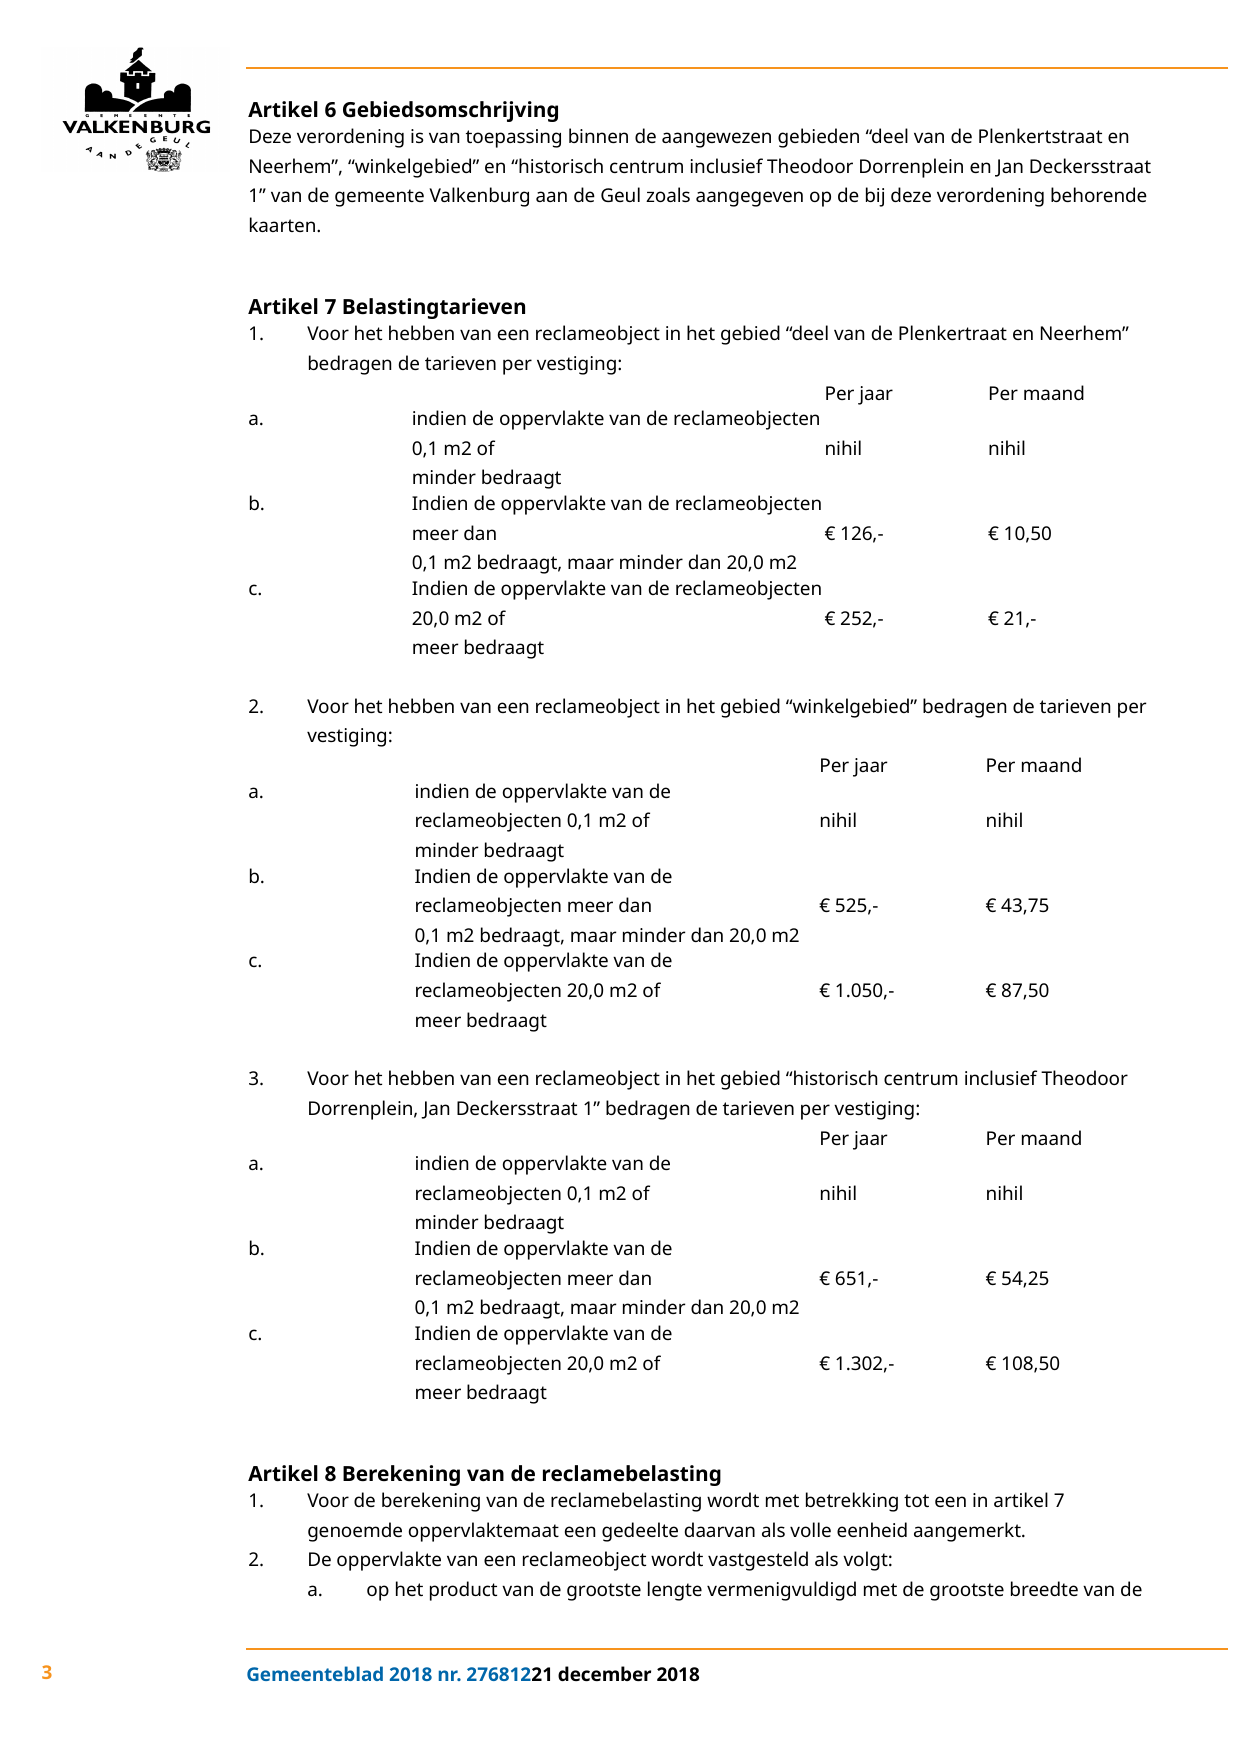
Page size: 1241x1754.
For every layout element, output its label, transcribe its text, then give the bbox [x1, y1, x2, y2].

table_cell Indien de oppervlakte van de reclameobjecten 20,0 m2 of meer bedraagt [414, 948, 819, 1033]
table_cell c. [248, 575, 412, 660]
table_header Per jaar [819, 752, 985, 778]
table_cell b. [248, 490, 412, 575]
table_cell a. [248, 405, 412, 490]
text Artikel 7 Belastingtarieven [248, 292, 1152, 320]
table_header [412, 380, 824, 405]
table_cell Indien de oppervlakte van de reclameobjecten meer dan 0,1 m2 bedraagt, maar minder dan 20,0 m2 [414, 1235, 819, 1320]
table_cell a. [248, 1150, 414, 1235]
table_cell nihil [985, 778, 1152, 863]
table_header [248, 1125, 414, 1150]
table_cell nihil [819, 1150, 985, 1235]
table_cell Indien de oppervlakte van de reclameobjecten meer dan 0,1 m2 bedraagt, maar minder dan 20,0 m2 [412, 490, 824, 575]
table_cell indien de oppervlakte van de reclameobjecten 0,1 m2 of minder bedraagt [414, 1150, 819, 1235]
table_header [248, 380, 412, 405]
table_header [414, 1125, 819, 1150]
table_cell nihil [988, 405, 1152, 490]
table_cell € 252,- [824, 575, 988, 660]
table_cell € 1.302,- [819, 1320, 985, 1405]
table_cell indien de oppervlakte van de reclameobjecten 0,1 m2 of minder bedraagt [412, 405, 824, 490]
table_cell € 1.050,- [819, 948, 985, 1033]
text Deze verordening is van toepassing binnen de aangewezen gebieden “deel van de Plenkertstraat en Neerhem”, “winkelgebied” en “historisch centrum inclusief Theodoor Dorrenplein en Jan Deckersstraat 1” van de gemeente Valkenburg aan de Geul zoals aangegeven op de bij deze verordening behorende kaarten. [248, 123, 1152, 238]
table_header Per maand [988, 380, 1152, 405]
list Voor het hebben van een reclameobject in het gebied “historisch centrum inclusief Theodoor Dorrenplein, Jan Deckersstraat 1” bedragen de tarieven per vestiging: [248, 1065, 1152, 1121]
table_cell € 525,- [819, 863, 985, 948]
table_header Per jaar [819, 1125, 985, 1150]
table_cell € 43,75 [985, 863, 1152, 948]
text Artikel 8 Berekening van de reclamebelasting [248, 1459, 1152, 1487]
table_header [414, 752, 819, 778]
table_header Per maand [985, 1125, 1152, 1150]
table_header [248, 752, 414, 778]
table_cell € 21,- [988, 575, 1152, 660]
table_cell nihil [985, 1150, 1152, 1235]
table_cell € 126,- [824, 490, 988, 575]
table_header Per jaar [824, 380, 988, 405]
table_cell b. [248, 1235, 414, 1320]
table_cell a. [248, 778, 414, 863]
list Voor de berekening van de reclamebelasting wordt met betrekking tot een in artikel 7 genoemde oppervlaktemaat een gedeelte daarvan als volle eenheid aangemerkt. [248, 1487, 1152, 1542]
table_cell € 108,50 [985, 1320, 1152, 1405]
table_cell c. [248, 1320, 414, 1405]
table_cell c. [248, 948, 414, 1033]
list op het product van de grootste lengte vermenigvuldigd met de grootste breedte van de [307, 1576, 1152, 1602]
text Artikel 6 Gebiedsomschrijving [248, 95, 1152, 123]
table_cell b. [248, 863, 414, 948]
table_cell € 54,25 [985, 1235, 1152, 1320]
table_cell nihil [819, 778, 985, 863]
picture [41, 47, 231, 172]
table_cell Indien de oppervlakte van de reclameobjecten 20,0 m2 of meer bedraagt [414, 1320, 819, 1405]
list Voor het hebben van een reclameobject in het gebied “deel van de Plenkertraat en Neerhem” bedragen de tarieven per vestiging: [248, 320, 1152, 376]
table_cell € 651,- [819, 1235, 985, 1320]
list Voor het hebben van een reclameobject in het gebied “winkelgebied” bedragen de tarieven per vestiging: [248, 693, 1152, 748]
table_cell Indien de oppervlakte van de reclameobjecten meer dan 0,1 m2 bedraagt, maar minder dan 20,0 m2 [414, 863, 819, 948]
table_cell € 87,50 [985, 948, 1152, 1033]
table_cell indien de oppervlakte van de reclameobjecten 0,1 m2 of minder bedraagt [414, 778, 819, 863]
table_cell € 10,50 [988, 490, 1152, 575]
table_header Per maand [985, 752, 1152, 778]
list De oppervlakte van een reclameobject wordt vastgesteld als volgt: [248, 1546, 1152, 1572]
table_cell Indien de oppervlakte van de reclameobjecten 20,0 m2 of meer bedraagt [412, 575, 824, 660]
table_cell nihil [824, 405, 988, 490]
